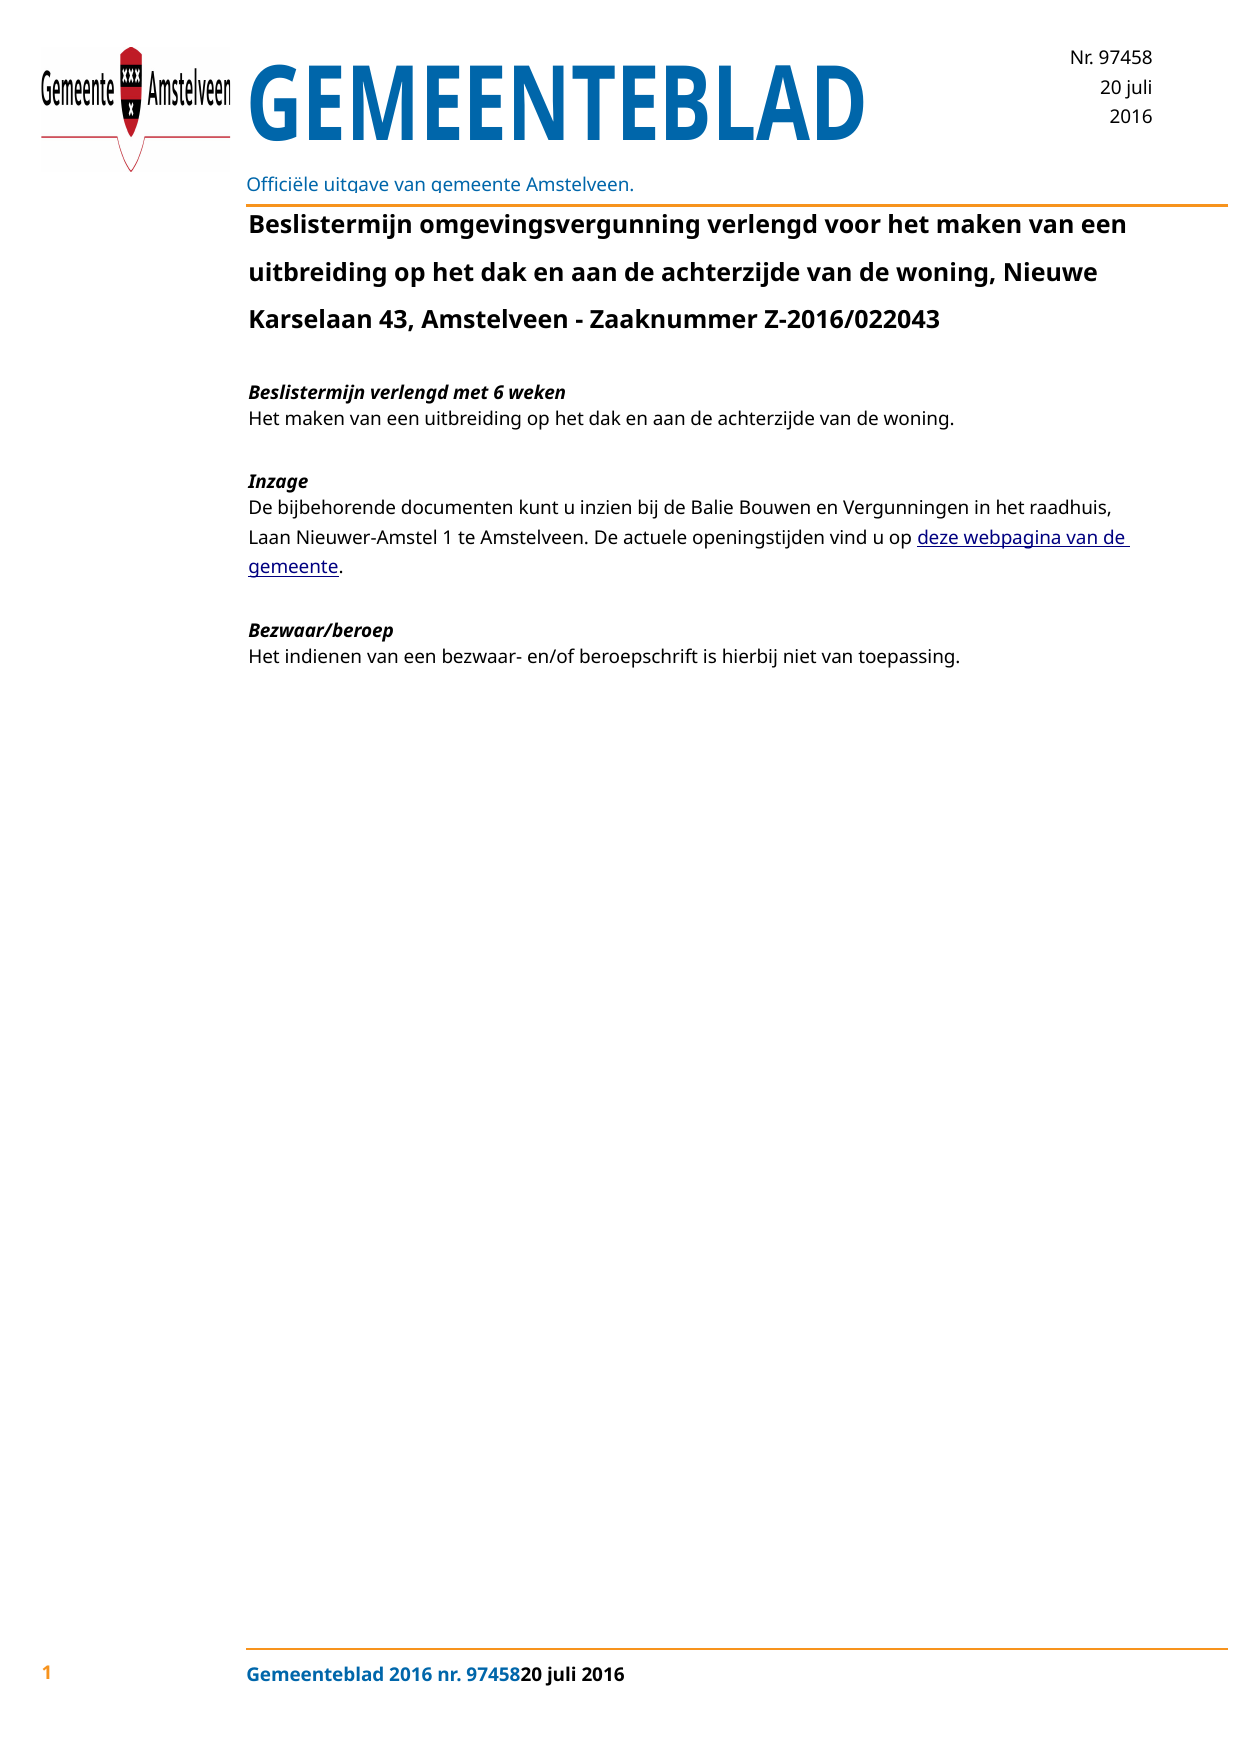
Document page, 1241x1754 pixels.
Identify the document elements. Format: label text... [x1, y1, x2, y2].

text Het maken van een uitbreiding op het dak en aan de achterzijde van de woning. [248, 405, 1152, 431]
text Bezwaar/beroep [248, 618, 1152, 643]
text De bijbehorende documenten kunt u inzien bij de Balie Bouwen en Vergunningen in het raadhuis, Laan Nieuwer-Amstel 1 te Amstelveen. De actuele openingstijden vind u op deze webpagina van de gemeente. [248, 494, 1152, 579]
text Het indienen van een bezwaar- en/of beroepschrift is hierbij niet van toepassing. [248, 643, 1152, 669]
picture [41, 47, 231, 172]
text Beslistermijn omgevingsvergunning verlengd voor het maken van een uitbreiding op het dak en aan de achterzijde van de woning, Nieuwe Karselaan 43, Amstelveen - Zaaknummer Z-2016/022043 [248, 207, 1152, 336]
text Beslistermijn verlengd met 6 weken [248, 379, 1152, 405]
text Inzage [248, 469, 1152, 494]
